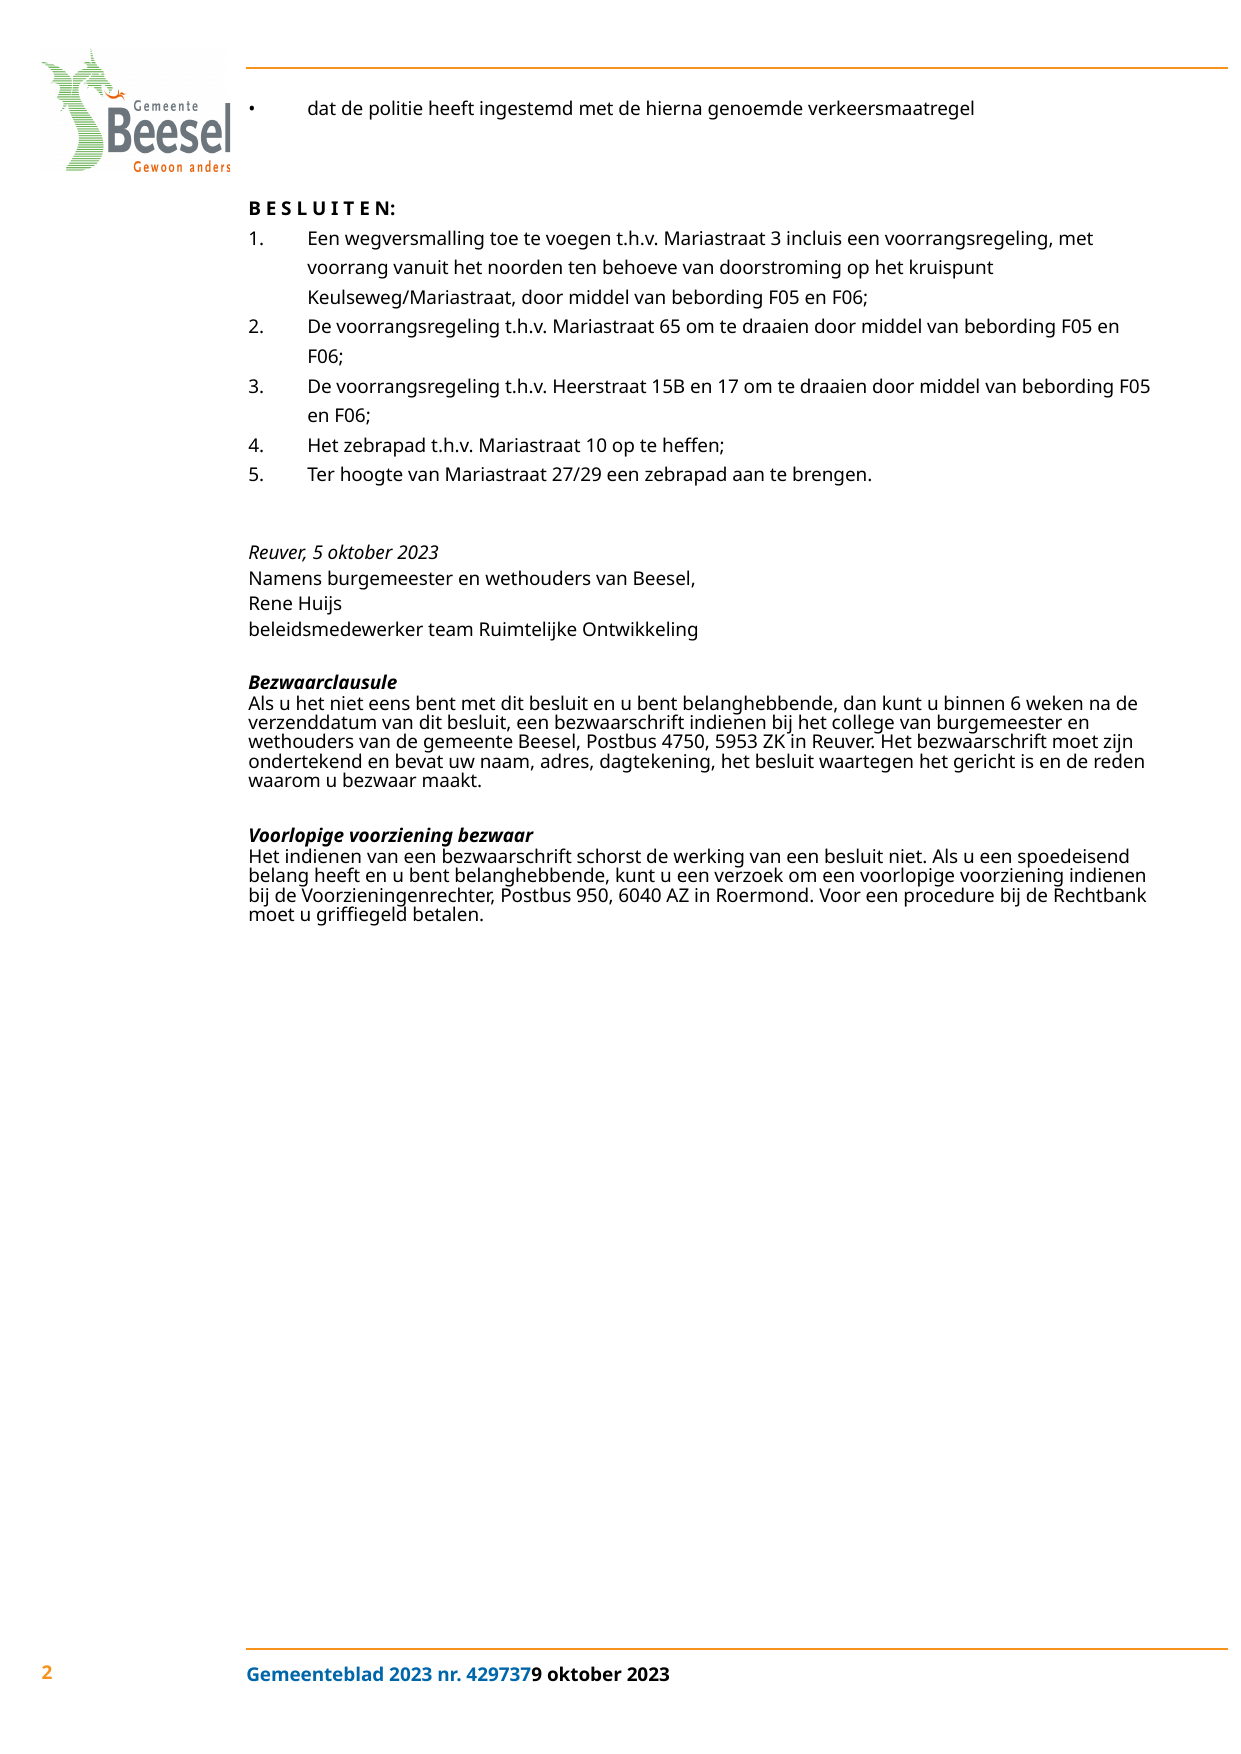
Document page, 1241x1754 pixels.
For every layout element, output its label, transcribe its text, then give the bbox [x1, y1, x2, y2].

text Rene Huijs [248, 591, 1152, 616]
text Als u het niet eens bent met dit besluit en u bent belanghebbende, dan kunt u binnen 6 weken na de verzenddatum van dit besluit, een bezwaarschrift indienen bij het college van burgemeester en wethouders van de gemeente Beesel, Postbus 4750, 5953 ZK in Reuver. Het bezwaarschrift moet zijn ondertekend en bevat uw naam, adres, dagtekening, het besluit waartegen het gericht is en de reden waarom u bezwaar maakt. [248, 695, 1152, 791]
list dat de politie heeft ingestemd met de hierna genoemde verkeersmaatregel [248, 95, 1152, 121]
text B E S L U I T E N: [248, 195, 1152, 221]
picture [41, 47, 231, 172]
list De voorrangsregeling t.h.v. Mariastraat 65 om te draaien door middel van bebording F05 en F06; [248, 314, 1152, 369]
text Bezwaarclausule [248, 669, 1152, 695]
text Reuver, 5 oktober 2023 [248, 539, 1152, 565]
text Het indienen van een bezwaarschrift schorst de werking van een besluit niet. Als u een spoedeisend belang heeft en u bent belanghebbende, kunt u een verzoek om een voorlopige voorziening indienen bij de Voorzieningenrechter, Postbus 950, 6040 AZ in Roermond. Voor een procedure bij de Rechtbank moet u griffiegeld betalen. [248, 848, 1152, 925]
text Namens burgemeester en wethouders van Beesel, [248, 565, 1152, 591]
text Voorlopige voorziening bezwaar [248, 822, 1152, 848]
list De voorrangsregeling t.h.v. Heerstraat 15B en 17 om te draaien door middel van bebording F05 en F06; [248, 373, 1152, 428]
text beleidsmedewerker team Ruimtelijke Ontwikkeling [248, 616, 1152, 642]
list Ter hoogte van Mariastraat 27/29 een zebrapad aan te brengen. [248, 462, 1152, 487]
list Het zebrapad t.h.v. Mariastraat 10 op te heffen; [248, 432, 1152, 458]
list Een wegversmalling toe te voegen t.h.v. Mariastraat 3 incluis een voorrangsregeling, met voorrang vanuit het noorden ten behoeve van doorstroming op het kruispunt Keulseweg/Mariastraat, door middel van bebording F05 en F06; [248, 225, 1152, 310]
